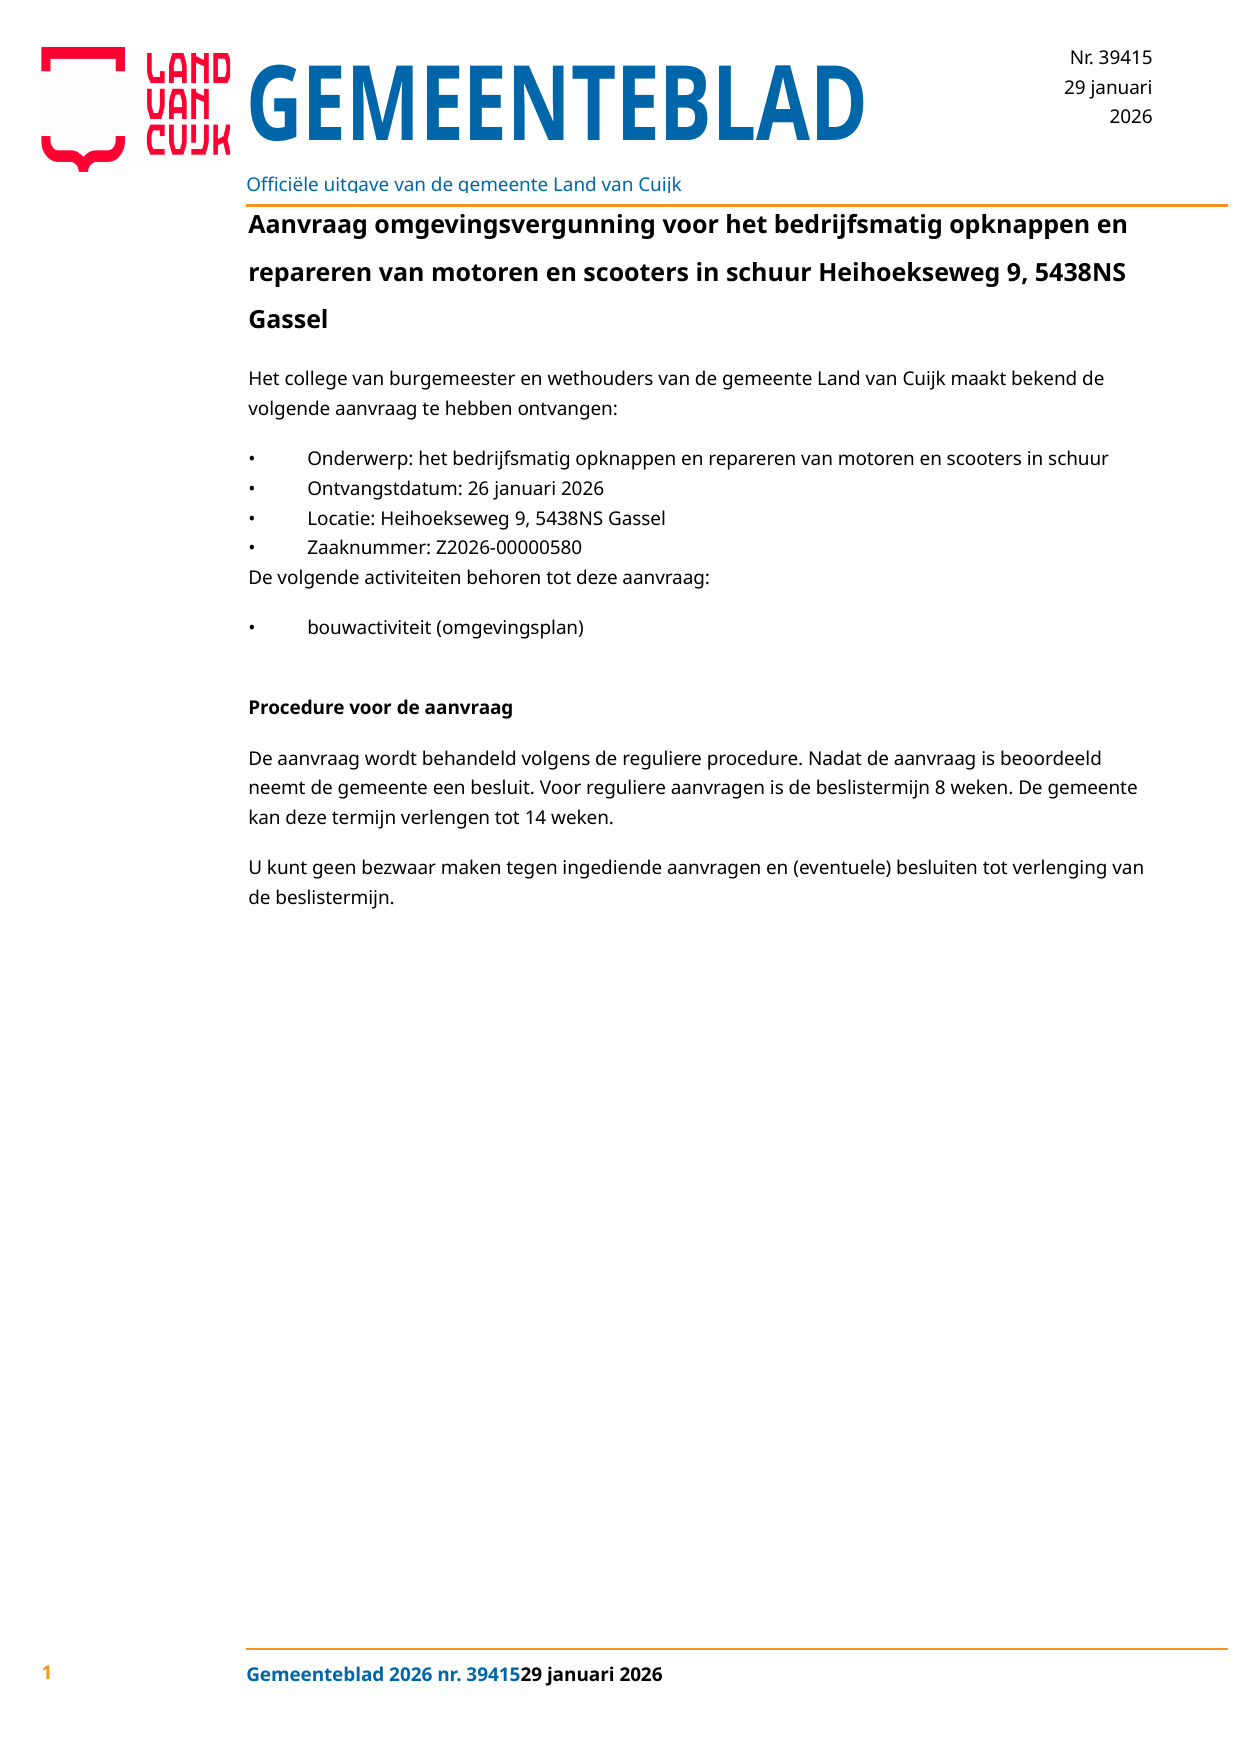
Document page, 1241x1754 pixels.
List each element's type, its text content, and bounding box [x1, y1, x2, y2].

text Het college van burgemeester en wethouders van de gemeente Land van Cuijk maakt bekend de volgende aanvraag te hebben ontvangen: [248, 366, 1152, 421]
list Locatie: Heihoekseweg 9, 5438NS Gassel [248, 505, 1152, 530]
list Ontvangstdatum: 26 januari 2026 [248, 475, 1152, 501]
text U kunt geen bezwaar maken tegen ingediende aanvragen en (eventuele) besluiten tot verlenging van de beslistermijn. [248, 854, 1152, 909]
text De aanvraag wordt behandeld volgens de reguliere procedure. Nadat de aanvraag is beoordeeld neemt de gemeente een besluit. Voor reguliere aanvragen is de beslistermijn 8 weken. De gemeente kan deze termijn verlengen tot 14 weken. [248, 745, 1152, 829]
list Zaaknummer: Z2026-00000580 [248, 534, 1152, 560]
list bouwactiviteit (omgevingsplan) [248, 614, 1152, 640]
text De volgende activiteiten behoren tot deze aanvraag: [248, 564, 1152, 589]
list Onderwerp: het bedrijfsmatig opknappen en repareren van motoren en scooters in schuur [248, 446, 1152, 471]
text Aanvraag omgevingsvergunning voor het bedrijfsmatig opknappen en repareren van motoren en scooters in schuur Heihoekseweg 9, 5438NS Gassel [248, 207, 1152, 336]
picture [41, 47, 231, 172]
text Procedure voor de aanvraag [248, 694, 1152, 720]
